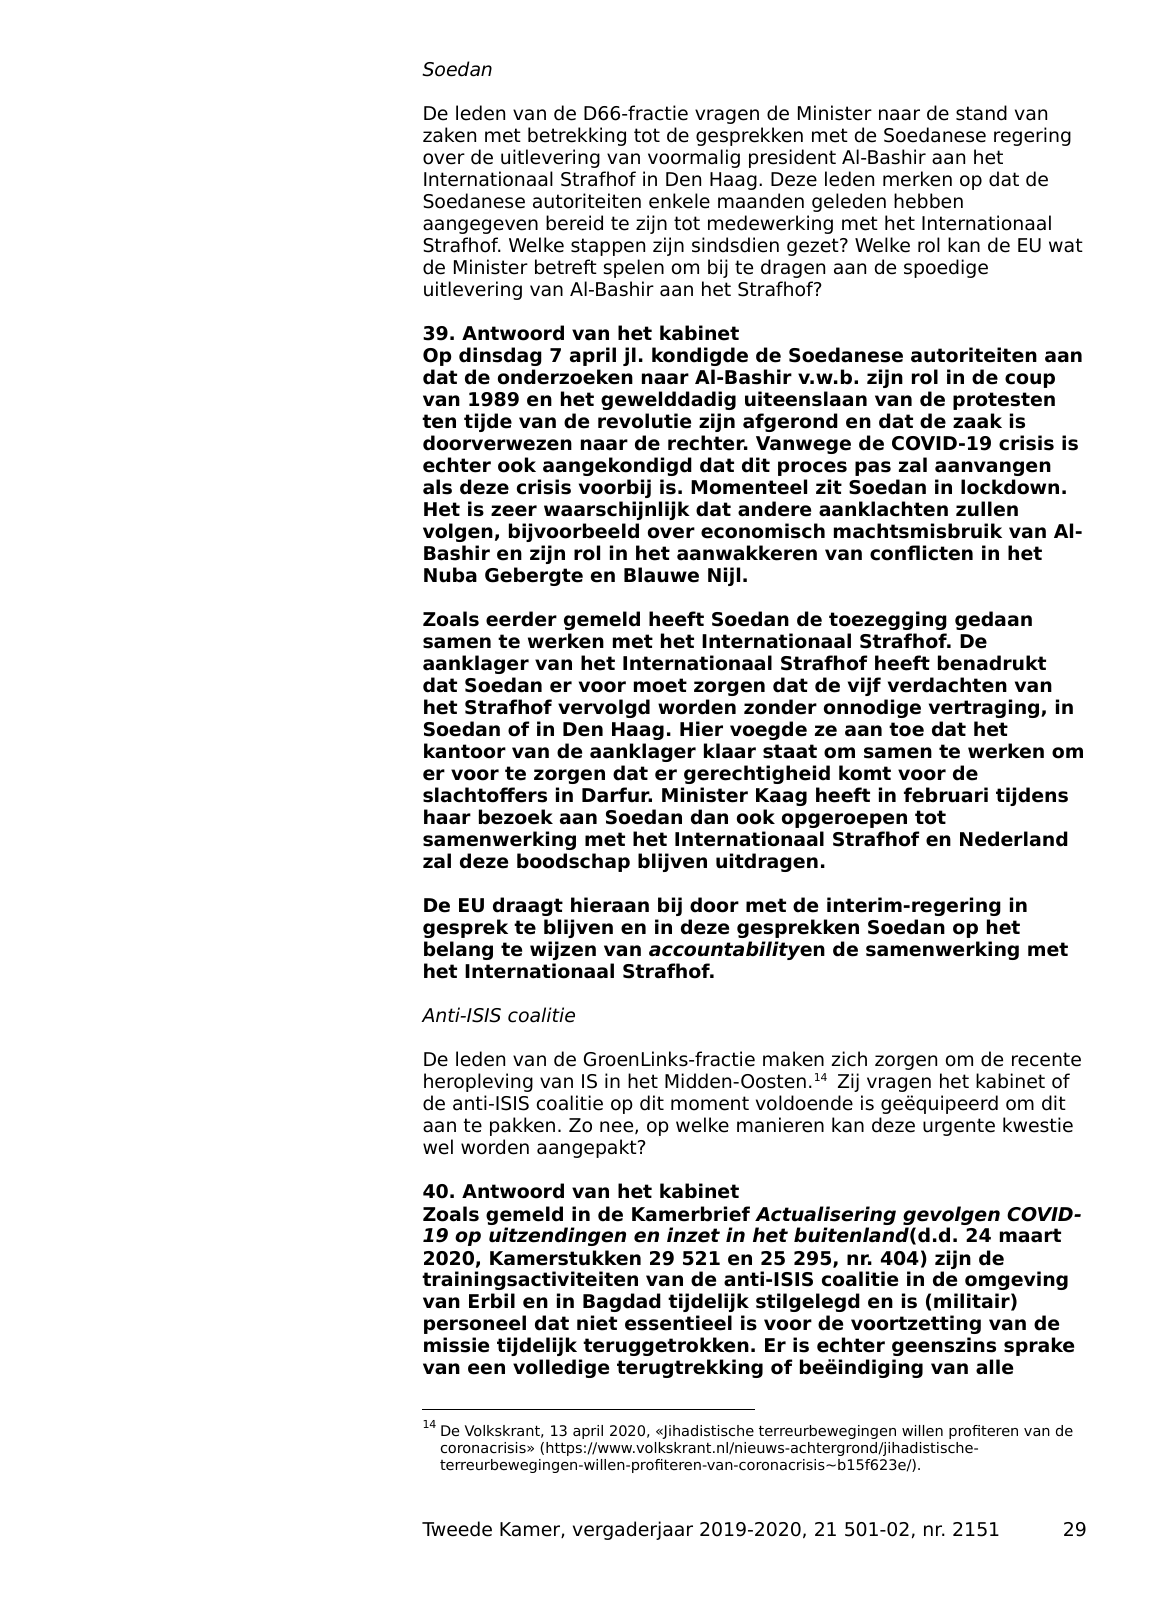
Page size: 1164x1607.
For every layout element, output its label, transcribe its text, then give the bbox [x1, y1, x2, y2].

text 40. Antwoord van het kabinet [422, 1181, 1087, 1203]
text Zoals eerder gemeld heeft Soedan de toezegging gedaan samen te werken met het Internationaal Strafhof. De aanklager van het Internationaal Strafhof heeft benadrukt dat Soedan er voor moet zorgen dat de vijf verdachten van het Strafhof vervolgd worden zonder onnodige vertraging, in Soedan of in Den Haag. Hier voegde ze aan toe dat het kantoor van de aanklager klaar staat om samen te werken om er voor te zorgen dat er gerechtigheid komt voor de slachtoffers in Darfur. Minister Kaag heeft in februari tijdens haar bezoek aan Soedan dan ook opgeroepen tot samenwerking met het Internationaal Strafhof en Nederland zal deze boodschap blijven uitdragen. [422, 609, 1087, 873]
text Op dinsdag 7 april jl. kondigde de Soedanese autoriteiten aan dat de onderzoeken naar Al-Bashir v.w.b. zijn rol in de coup van 1989 en het gewelddadig uiteenslaan van de protesten ten tijde van de revolutie zijn afgerond en dat de zaak is doorverwezen naar de rechter. Vanwege de COVID-19 crisis is echter ook aangekondigd dat dit proces pas zal aanvangen als deze crisis voorbij is. Momenteel zit Soedan in lockdown. Het is zeer waarschijnlijk dat andere aanklachten zullen volgen, bijvoorbeeld over economisch machtsmisbruik van Al-Bashir en zijn rol in het aanwakkeren van conflicten in het Nuba Gebergte en Blauwe Nijl. [422, 345, 1087, 587]
text Zoals gemeld in de Kamerbrief Actualisering gevolgen COVID-19 op uitzendingen en inzet in het buitenland(d.d. 24 maart 2020, Kamerstukken 29 521 en 25 295, nr. 404) zijn de trainingsactiviteiten van de anti-ISIS coalitie in de omgeving van Erbil en in Bagdad tijdelijk stilgelegd en is (militair) personeel dat niet essentieel is voor de voortzetting van de missie tijdelijk teruggetrokken. Er is echter geenszins sprake van een volledige terugtrekking of beëindiging van alle [422, 1203, 1087, 1379]
subtitle Soedan [422, 59, 1087, 81]
text De Volkskrant, 13 april 2020, «Jihadistische terreurbewegingen willen profiteren van de coronacrisis» (https://www.volkskrant.nl/nieuws-achtergrond/jihadistische-terreurbewegingen-willen-profiteren-van-coronacrisis~b15f623e/). [422, 1418, 1087, 1474]
text De leden van de D66-fractie vragen de Minister naar de stand van zaken met betrekking tot de gesprekken met de Soedanese regering over de uitlevering van voormalig president Al-Bashir aan het Internationaal Strafhof in Den Haag. Deze leden merken op dat de Soedanese autoriteiten enkele maanden geleden hebben aangegeven bereid te zijn tot medewerking met het Internationaal Strafhof. Welke stappen zijn sindsdien gezet? Welke rol kan de EU wat de Minister betreft spelen om bij te dragen aan de spoedige uitlevering van Al-Bashir aan het Strafhof? [422, 103, 1087, 301]
text De leden van de GroenLinks-fractie maken zich zorgen om de recente heropleving van IS in het Midden-Oosten. Zij vragen het kabinet of de anti-ISIS coalitie op dit moment voldoende is geëquipeerd om dit aan te pakken. Zo nee, op welke manieren kan deze urgente kwestie wel worden aangepakt? [422, 1049, 1087, 1159]
text De EU draagt hieraan bij door met de interim-regering in gesprek te blijven en in deze gesprekken Soedan op het belang te wijzen van accountabilityen de samenwerking met het Internationaal Strafhof. [422, 895, 1087, 983]
text 39. Antwoord van het kabinet [422, 323, 1087, 345]
subtitle Anti-ISIS coalitie [422, 1005, 1087, 1027]
